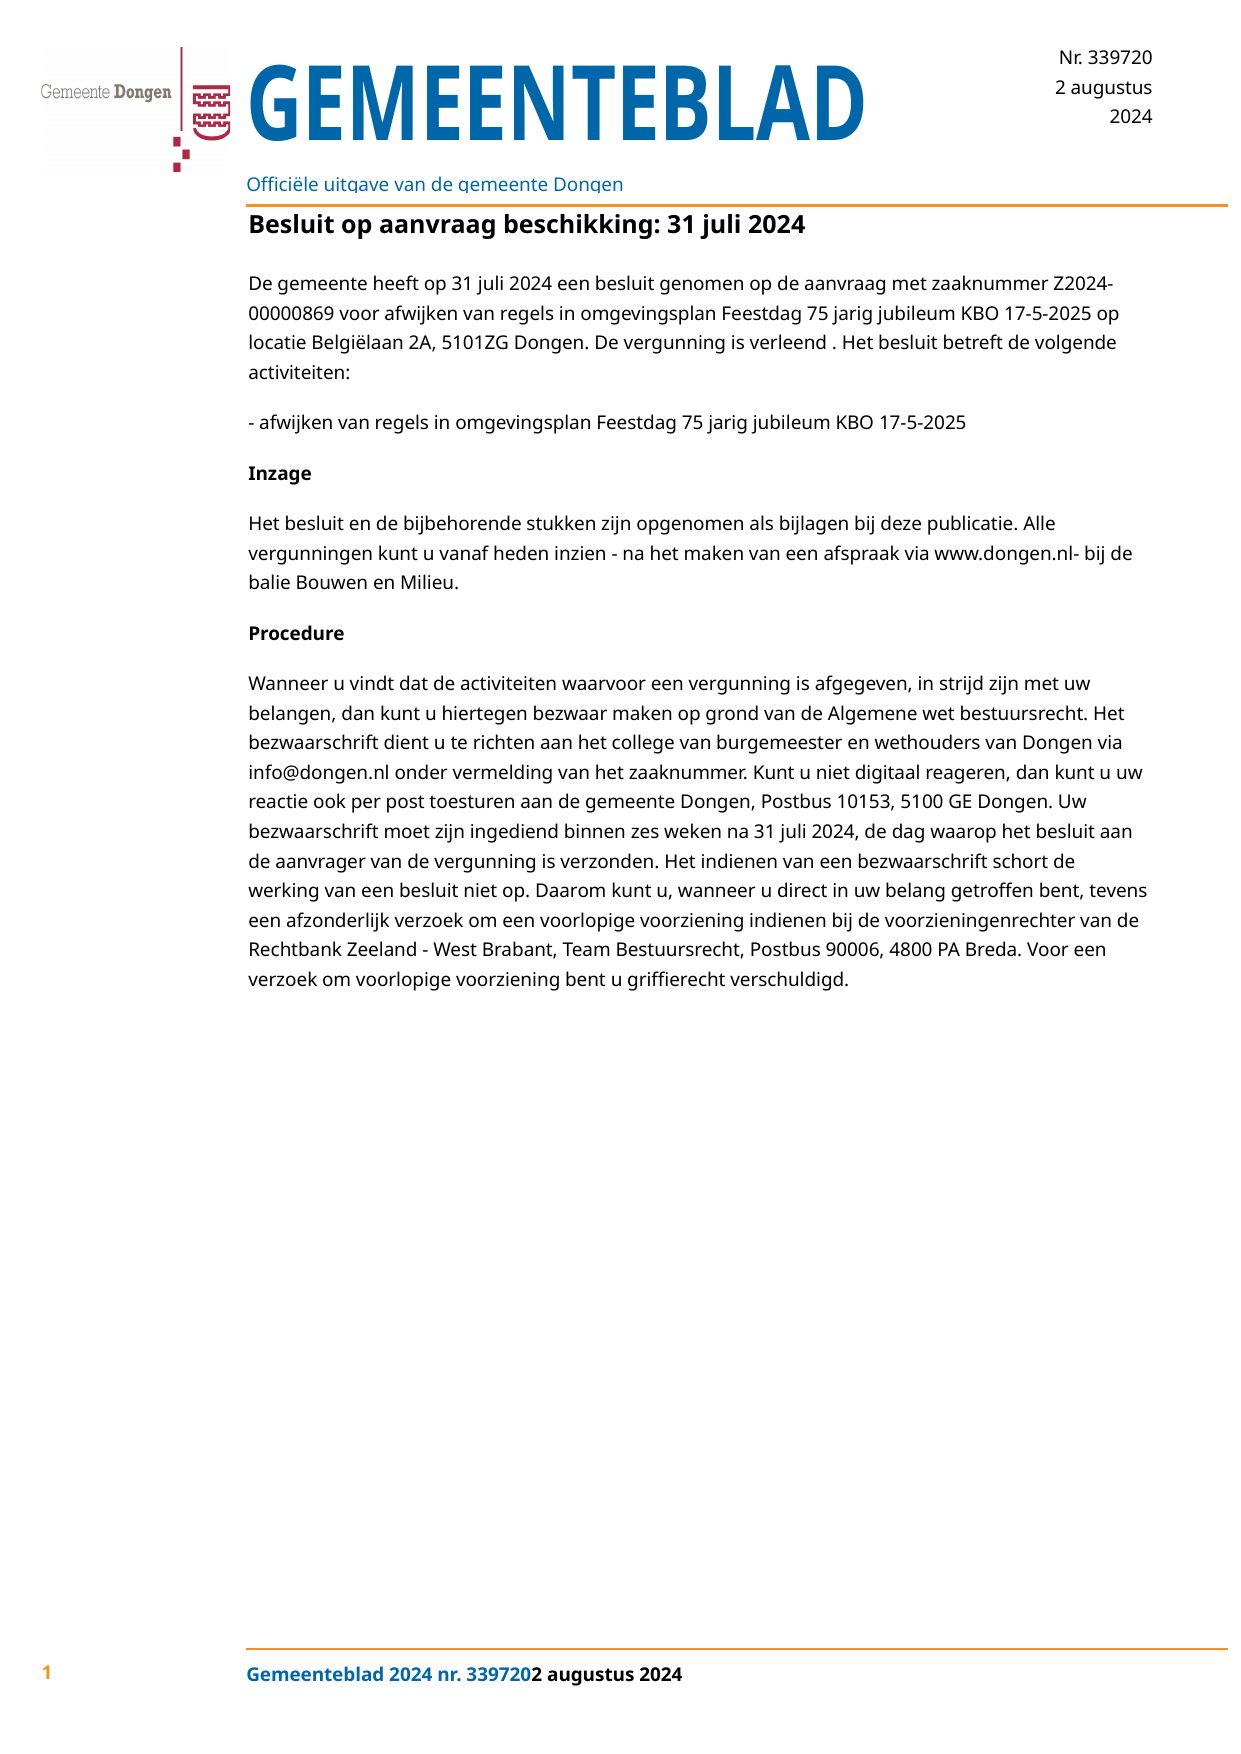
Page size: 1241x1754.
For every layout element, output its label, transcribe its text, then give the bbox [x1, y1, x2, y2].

text Procedure [248, 620, 1152, 646]
text Besluit op aanvraag beschikking: 31 juli 2024 [248, 207, 1152, 241]
text Inzage [248, 460, 1152, 486]
text Het besluit en de bijbehorende stukken zijn opgenomen als bijlagen bij deze publicatie. Alle vergunningen kunt u vanaf heden inzien - na het maken van een afspraak via www.dongen.nl- bij de balie Bouwen en Milieu. [248, 510, 1152, 595]
text - afwijken van regels in omgevingsplan Feestdag 75 jarig jubileum KBO 17-5-2025 [248, 409, 1152, 435]
text De gemeente heeft op 31 juli 2024 een besluit genomen op de aanvraag met zaaknummer Z2024-00000869 voor afwijken van regels in omgevingsplan Feestdag 75 jarig jubileum KBO 17-5-2025 op locatie Belgiëlaan 2A, 5101ZG Dongen. De vergunning is verleend . Het besluit betreft de volgende activiteiten: [248, 270, 1152, 385]
picture [41, 47, 231, 172]
text Wanneer u vindt dat de activiteiten waarvoor een vergunning is afgegeven, in strijd zijn met uw belangen, dan kunt u hiertegen bezwaar maken op grond van de Algemene wet bestuursrecht. Het bezwaarschrift dient u te richten aan het college van burgemeester en wethouders van Dongen via info@dongen.nl onder vermelding van het zaaknummer. Kunt u niet digitaal reageren, dan kunt u uw reactie ook per post toesturen aan de gemeente Dongen, Postbus 10153, 5100 GE Dongen. Uw bezwaarschrift moet zijn ingediend binnen zes weken na 31 juli 2024, de dag waarop het besluit aan de aanvrager van de vergunning is verzonden. Het indienen van een bezwaarschrift schort de werking van een besluit niet op. Daarom kunt u, wanneer u direct in uw belang getroffen bent, tevens een afzonderlijk verzoek om een voorlopige voorziening indienen bij de voorzieningenrechter van de Rechtbank Zeeland - West Brabant, Team Bestuursrecht, Postbus 90006, 4800 PA Breda. Voor een verzoek om voorlopige voorziening bent u griffierecht verschuldigd. [248, 670, 1152, 992]
